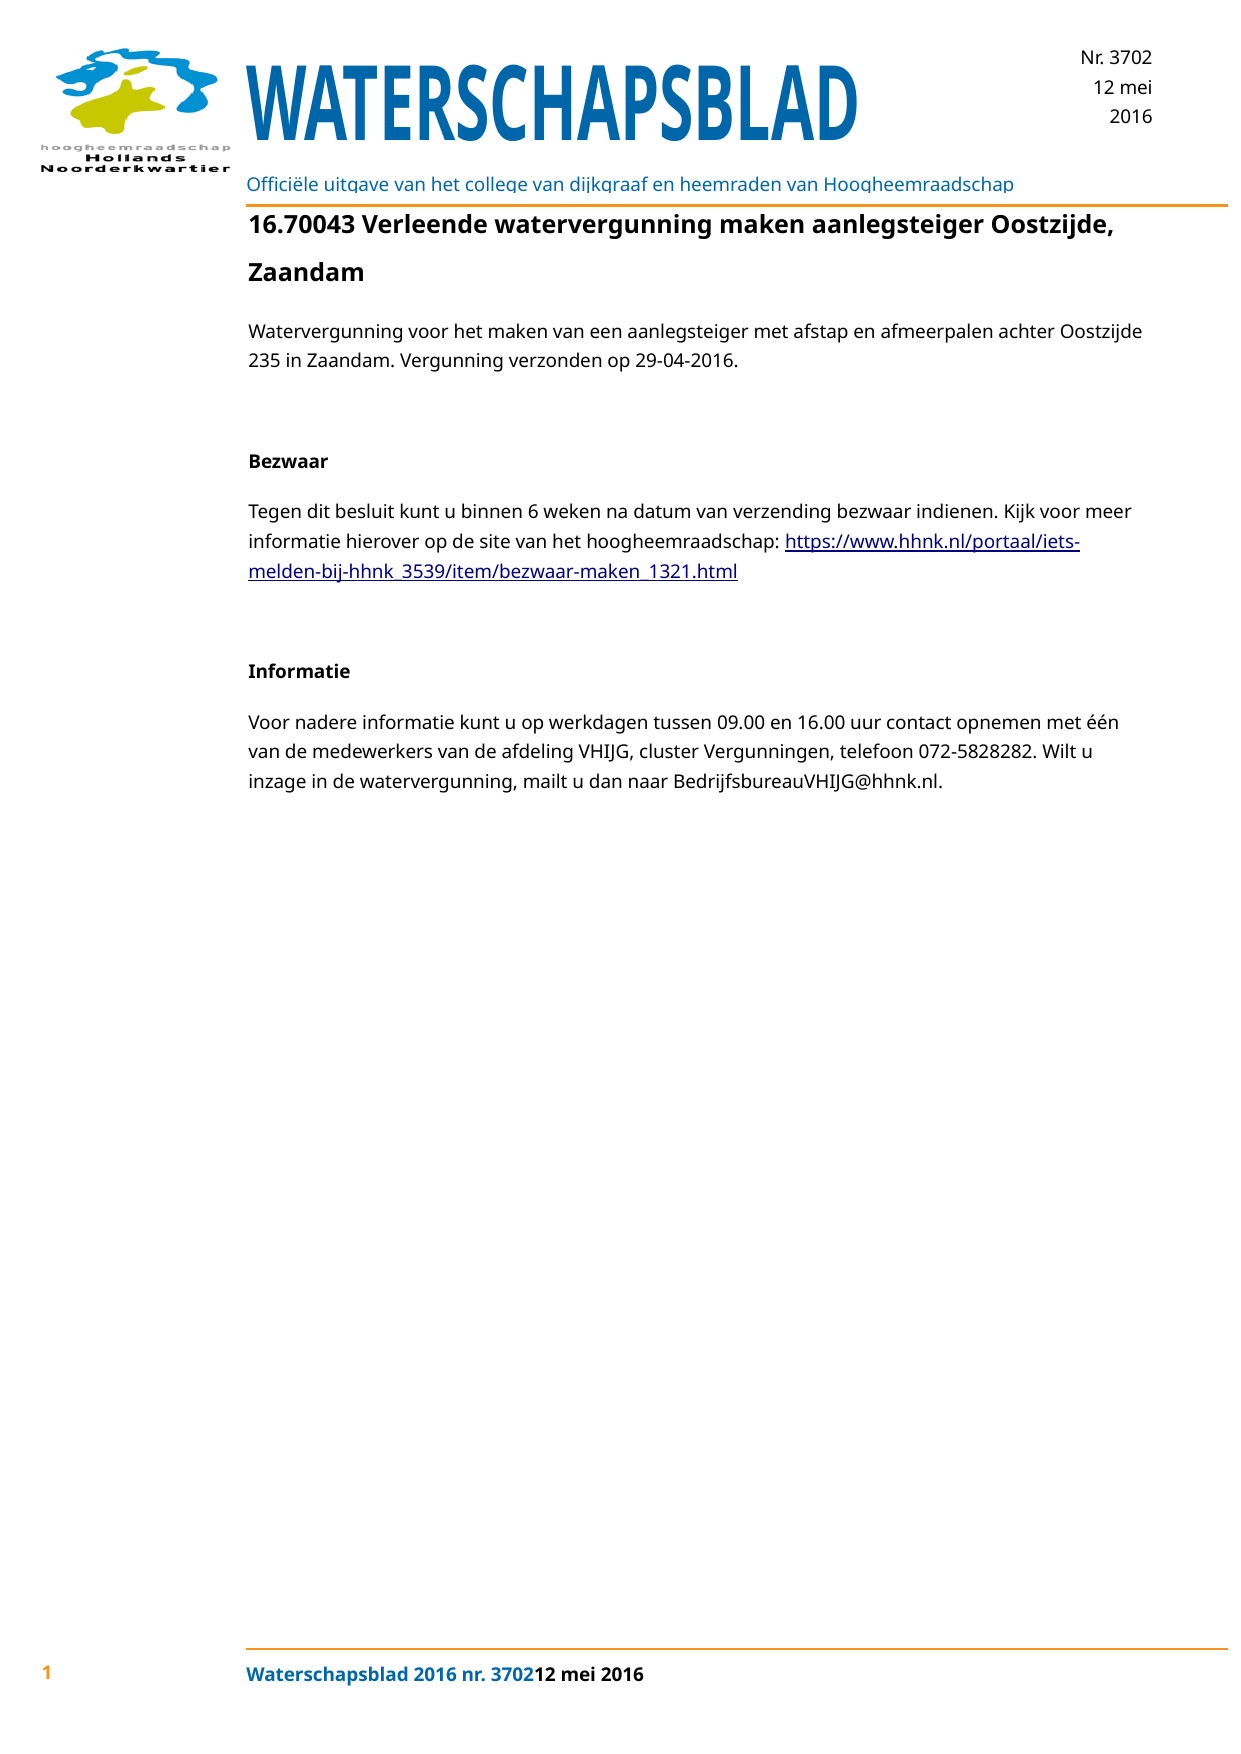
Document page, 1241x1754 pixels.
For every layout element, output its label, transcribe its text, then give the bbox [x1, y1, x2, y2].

text Informatie [248, 659, 1152, 684]
text 16.70043 Verleende watervergunning maken aanlegsteiger Oostzijde, Zaandam [248, 207, 1152, 288]
picture [41, 47, 231, 172]
text Tegen dit besluit kunt u binnen 6 weken na datum van verzending bezwaar indienen. Kijk voor meer informatie hierover op de site van het hoogheemraadschap: https://www.hhnk.nl/portaal/iets-melden-bij-hhnk_3539/item/bezwaar-maken_1321.html [248, 499, 1152, 584]
text Watervergunning voor het maken van een aanlegsteiger met afstap en afmeerpalen achter Oostzijde 235 in Zaandam. Vergunning verzonden op 29-04-2016. [248, 318, 1152, 373]
text Bezwaar [248, 448, 1152, 474]
text Voor nadere informatie kunt u op werkdagen tussen 09.00 en 16.00 uur contact opnemen met één van de medewerkers van de afdeling VHIJG, cluster Vergunningen, telefoon 072-5828282. Wilt u inzage in de watervergunning, mailt u dan naar BedrijfsbureauVHIJG@hhnk.nl. [248, 709, 1152, 794]
